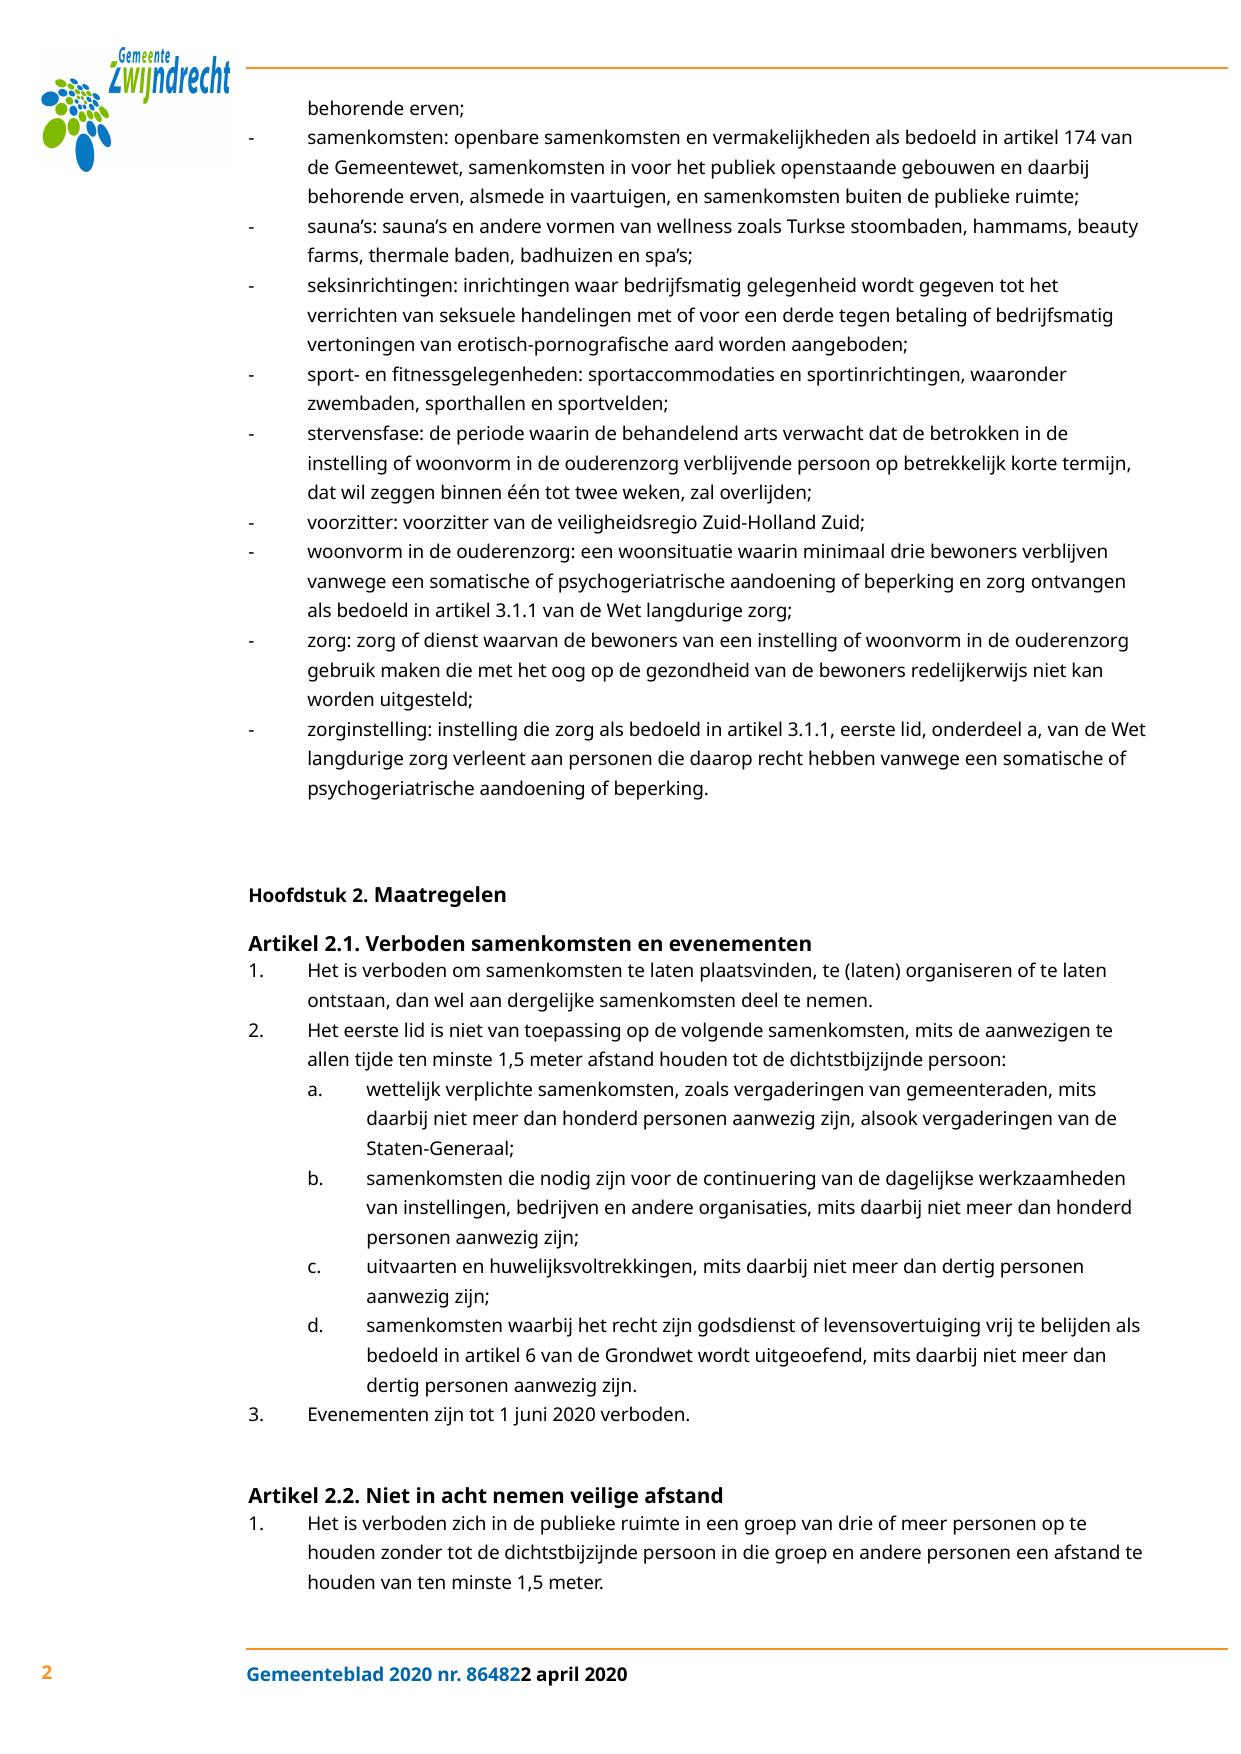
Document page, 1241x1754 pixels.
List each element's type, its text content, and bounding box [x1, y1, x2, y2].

list Evenementen zijn tot 1 juni 2020 verboden. [248, 1401, 1152, 1427]
text Artikel 2.1. Verboden samenkomsten en evenementen [248, 929, 1152, 958]
picture [41, 47, 231, 172]
list zorg: zorg of dienst waarvan de bewoners van een instelling of woonvorm in de ouderenzorg gebruik maken die met het oog op de gezondheid van de bewoners redelijkerwijs niet kan worden uitgesteld; [248, 627, 1152, 712]
list wettelijk verplichte samenkomsten, zoals vergaderingen van gemeenteraden, mits daarbij niet meer dan honderd personen aanwezig zijn, alsook vergaderingen van de Staten-Generaal; [307, 1076, 1152, 1161]
list sauna’s: sauna’s en andere vormen van wellness zoals Turkse stoombaden, hammams, beauty farms, thermale baden, badhuizen en spa’s; [248, 213, 1152, 268]
text Hoofdstuk 2. Maatregelen [248, 880, 1152, 908]
list stervensfase: de periode waarin de behandelend arts verwacht dat de betrokken in de instelling of woonvorm in de ouderenzorg verblijvende persoon op betrekkelijk korte termijn, dat wil zeggen binnen één tot twee weken, zal overlijden; [248, 420, 1152, 505]
list seksinrichtingen: inrichtingen waar bedrijfsmatig gelegenheid wordt gegeven tot het verrichten van seksuele handelingen met of voor een derde tegen betaling of bedrijfsmatig vertoningen van erotisch-pornografische aard worden aangeboden; [248, 272, 1152, 357]
list Het eerste lid is niet van toepassing op de volgende samenkomsten, mits de aanwezigen te allen tijde ten minste 1,5 meter afstand houden tot de dichtstbijzijnde persoon: [248, 1017, 1152, 1072]
list uitvaarten en huwelijksvoltrekkingen, mits daarbij niet meer dan dertig personen aanwezig zijn; [307, 1253, 1152, 1309]
list behorende erven; [248, 95, 1152, 121]
list samenkomsten die nodig zijn voor de continuering van de dagelijkse werkzaamheden van instellingen, bedrijven en andere organisaties, mits daarbij niet meer dan honderd personen aanwezig zijn; [307, 1165, 1152, 1250]
list Het is verboden zich in de publieke ruimte in een groep van drie of meer personen op te houden zonder tot de dichtstbijzijnde persoon in die groep en andere personen een afstand te houden van ten minste 1,5 meter. [248, 1510, 1152, 1595]
list sport- en fitnessgelegenheden: sportaccommodaties en sportinrichtingen, waaronder zwembaden, sporthallen en sportvelden; [248, 361, 1152, 416]
text Artikel 2.2. Niet in acht nemen veilige afstand [248, 1481, 1152, 1510]
list samenkomsten waarbij het recht zijn godsdienst of levensovertuiging vrij te belijden als bedoeld in artikel 6 van de Grondwet wordt uitgeoefend, mits daarbij niet meer dan dertig personen aanwezig zijn. [307, 1313, 1152, 1398]
list Het is verboden om samenkomsten te laten plaatsvinden, te (laten) organiseren of te laten ontstaan, dan wel aan dergelijke samenkomsten deel te nemen. [248, 958, 1152, 1013]
list voorzitter: voorzitter van de veiligheidsregio Zuid-Holland Zuid; [248, 509, 1152, 535]
list zorginstelling: instelling die zorg als bedoeld in artikel 3.1.1, eerste lid, onderdeel a, van de Wet langdurige zorg verleent aan personen die daarop recht hebben vanwege een somatische of psychogeriatrische aandoening of beperking. [248, 716, 1152, 801]
list samenkomsten: openbare samenkomsten en vermakelijkheden als bedoeld in artikel 174 van de Gemeentewet, samenkomsten in voor het publiek openstaande gebouwen en daarbij behorende erven, alsmede in vaartuigen, en samenkomsten buiten de publieke ruimte; [248, 124, 1152, 209]
list woonvorm in de ouderenzorg: een woonsituatie waarin minimaal drie bewoners verblijven vanwege een somatische of psychogeriatrische aandoening of beperking en zorg ontvangen als bedoeld in artikel 3.1.1 van de Wet langdurige zorg; [248, 538, 1152, 623]
